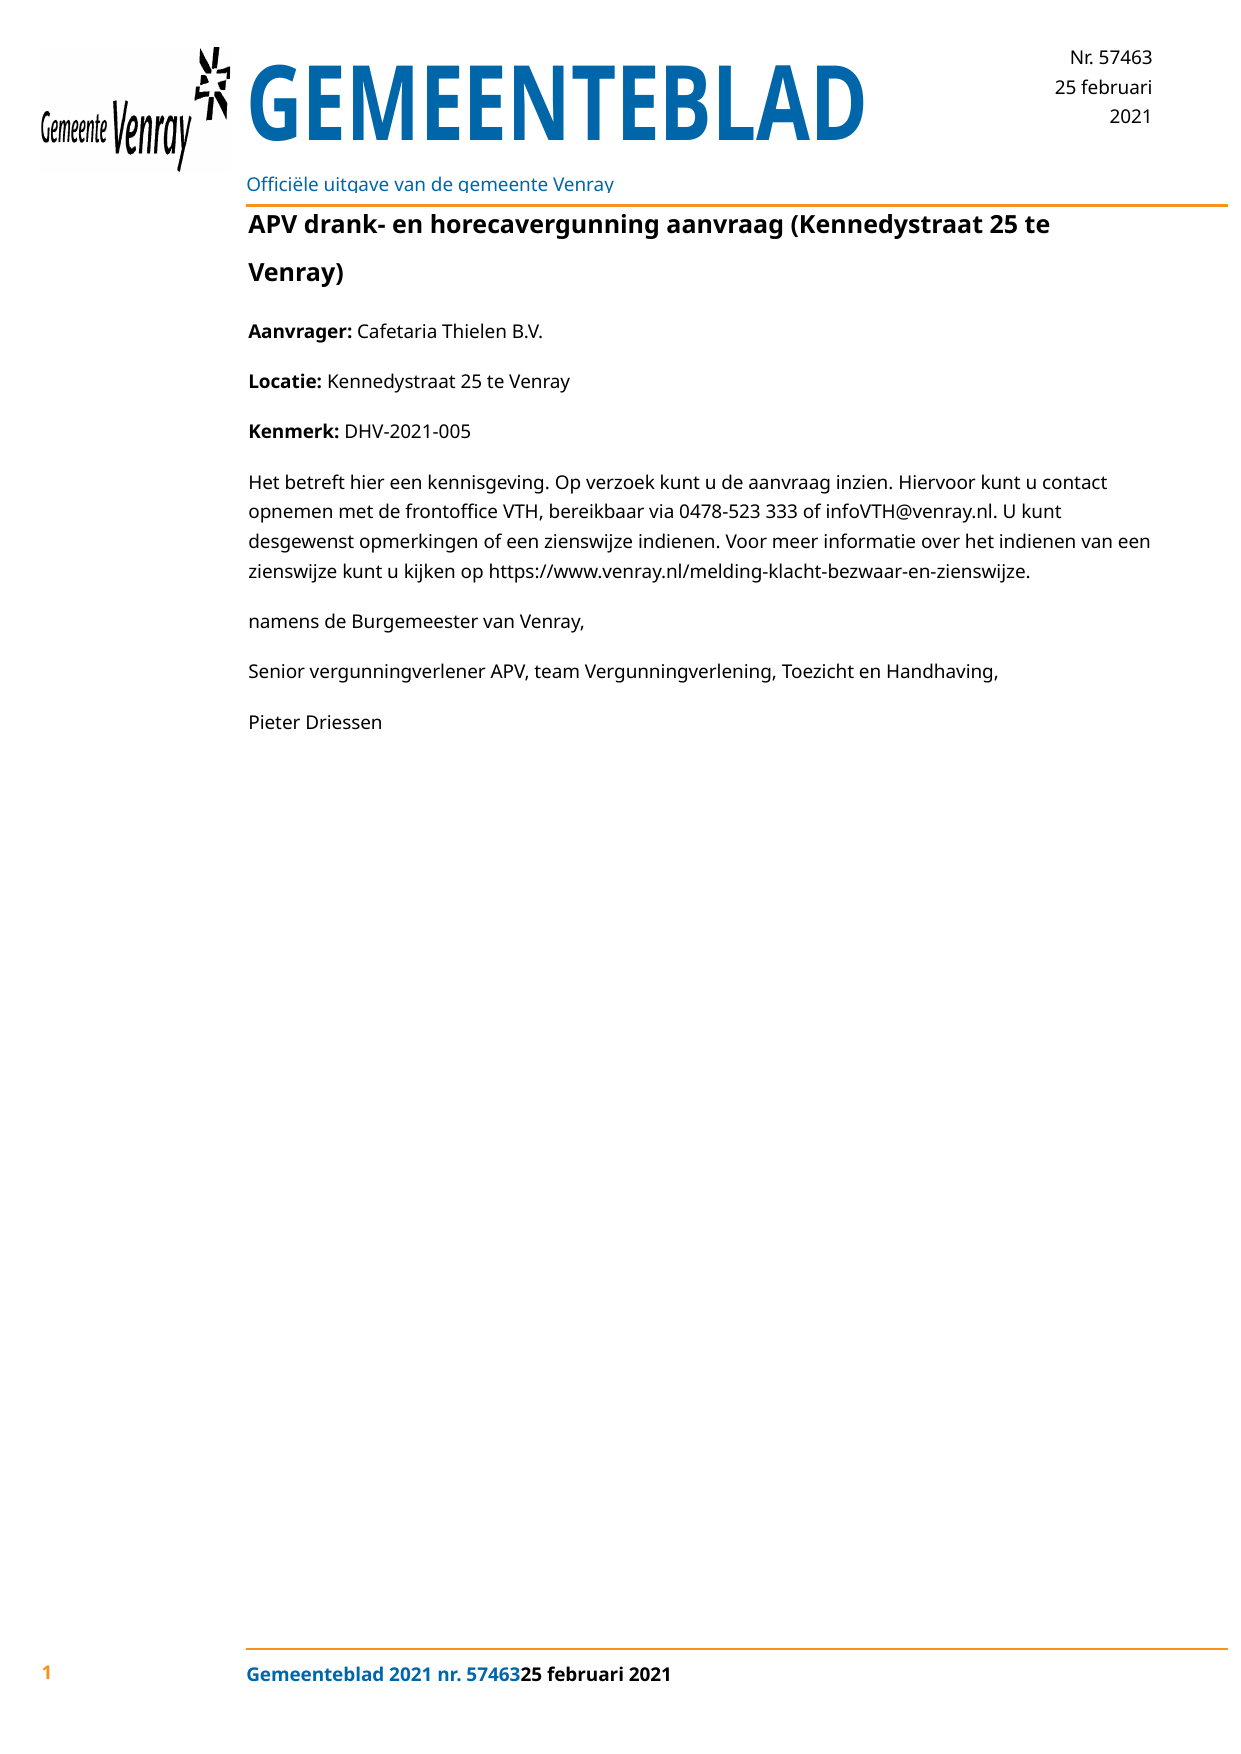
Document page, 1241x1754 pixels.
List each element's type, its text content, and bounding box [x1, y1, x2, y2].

text Aanvrager: Cafetaria Thielen B.V. [248, 318, 1152, 344]
text Het betreft hier een kennisgeving. Op verzoek kunt u de aanvraag inzien. Hiervoor kunt u contact opnemen met de frontoffice VTH, bereikbaar via 0478-523 333 of infoVTH@venray.nl. U kunt desgewenst opmerkingen of een zienswijze indienen. Voor meer informatie over het indienen van een zienswijze kunt u kijken op https://www.venray.nl/melding-klacht-bezwaar-en-zienswijze. [248, 469, 1152, 584]
text namens de Burgemeester van Venray, [248, 608, 1152, 634]
text Pieter Driessen [248, 709, 1152, 735]
text Locatie: Kennedystraat 25 te Venray [248, 368, 1152, 394]
text APV drank- en horecavergunning aanvraag (Kennedystraat 25 te Venray) [248, 207, 1152, 288]
text Kenmerk: DHV-2021-005 [248, 419, 1152, 444]
text Senior vergunningverlener APV, team Vergunningverlening, Toezicht en Handhaving, [248, 659, 1152, 684]
picture [41, 47, 231, 172]
